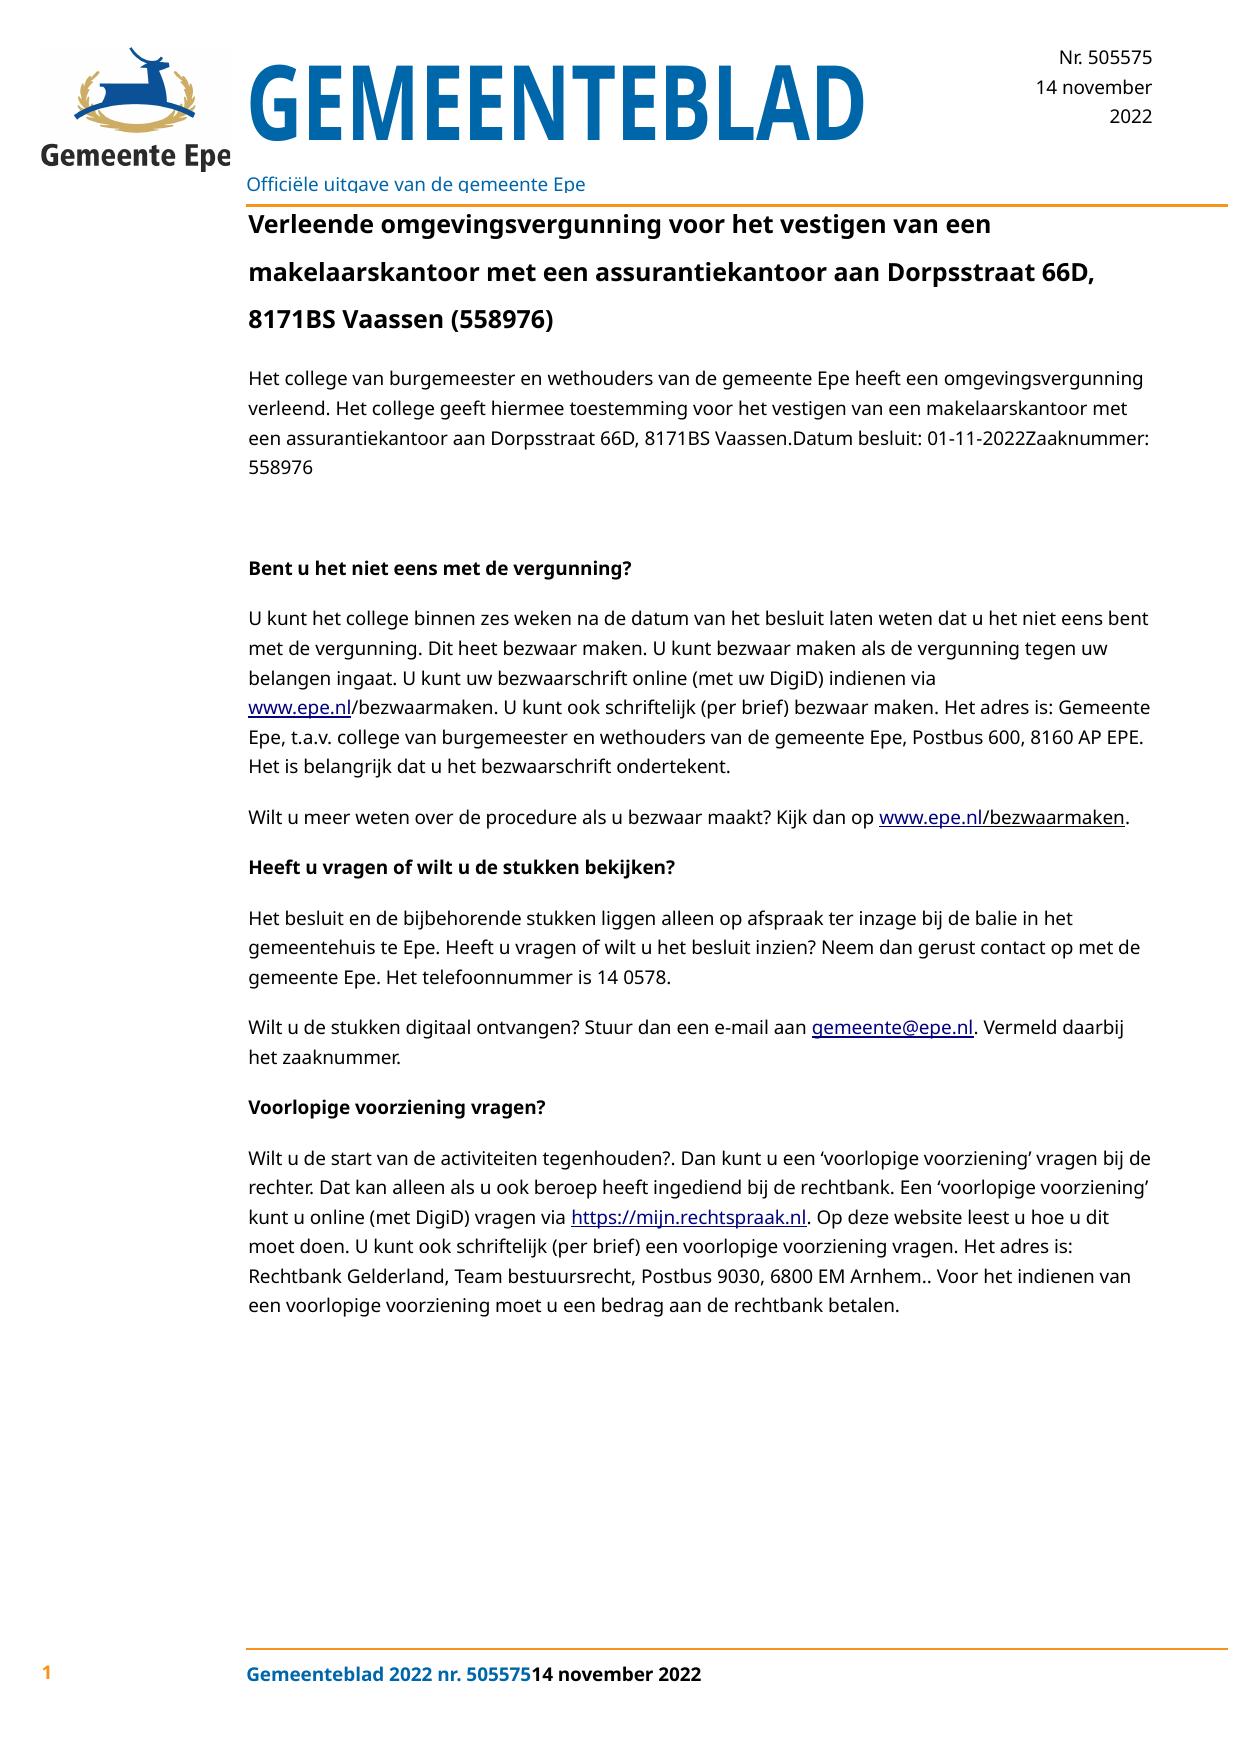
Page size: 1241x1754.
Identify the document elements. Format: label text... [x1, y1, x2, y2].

text Wilt u de start van de activiteiten tegenhouden?. Dan kunt u een ‘voorlopige voorziening’ vragen bij de rechter. Dat kan alleen als u ook beroep heeft ingediend bij de rechtbank. Een ‘voorlopige voorziening’ kunt u online (met DigiD) vragen via https://mijn.rechtspraak.nl. Op deze website leest u hoe u dit moet doen. U kunt ook schriftelijk (per brief) een voorlopige voorziening vragen. Het adres is: Rechtbank Gelderland, Team bestuursrecht, Postbus 9030, 6800 EM Arnhem.. Voor het indienen van een voorlopige voorziening moet u een bedrag aan de rechtbank betalen. [248, 1145, 1152, 1318]
text Voorlopige voorziening vragen? [248, 1094, 1152, 1120]
text Bent u het niet eens met de vergunning? [248, 555, 1152, 581]
text Wilt u meer weten over de procedure als u bezwaar maakt? Kijk dan op www.epe.nl/bezwaarmaken. [248, 804, 1152, 829]
text Heeft u vragen of wilt u de stukken bekijken? [248, 854, 1152, 880]
text Het besluit en de bijbehorende stukken liggen alleen op afspraak ter inzage bij de balie in het gemeentehuis te Epe. Heeft u vragen of wilt u het besluit inzien? Neem dan gerust contact op met de gemeente Epe. Het telefoonnummer is 14 0578. [248, 905, 1152, 989]
text Verleende omgevingsvergunning voor het vestigen van een makelaarskantoor met een assurantiekantoor aan Dorpsstraat 66D, 8171BS Vaassen (558976) [248, 207, 1152, 336]
picture [41, 47, 231, 172]
text U kunt het college binnen zes weken na de datum van het besluit laten weten dat u het niet eens bent met de vergunning. Dit heet bezwaar maken. U kunt bezwaar maken als de vergunning tegen uw belangen ingaat. U kunt uw bezwaarschrift online (met uw DigiD) indienen via www.epe.nl/bezwaarmaken. U kunt ook schriftelijk (per brief) bezwaar maken. Het adres is: Gemeente Epe, t.a.v. college van burgemeester en wethouders van de gemeente Epe, Postbus 600, 8160 AP EPE. Het is belangrijk dat u het bezwaarschrift ondertekent. [248, 606, 1152, 779]
text Wilt u de stukken digitaal ontvangen? Stuur dan een e-mail aan gemeente@epe.nl. Vermeld daarbij het zaaknummer. [248, 1014, 1152, 1069]
text Het college van burgemeester en wethouders van de gemeente Epe heeft een omgevingsvergunning verleend. Het college geeft hiermee toestemming voor het vestigen van een makelaarskantoor met een assurantiekantoor aan Dorpsstraat 66D, 8171BS Vaassen.Datum besluit: 01-11-2022Zaaknummer: 558976 [248, 366, 1152, 480]
